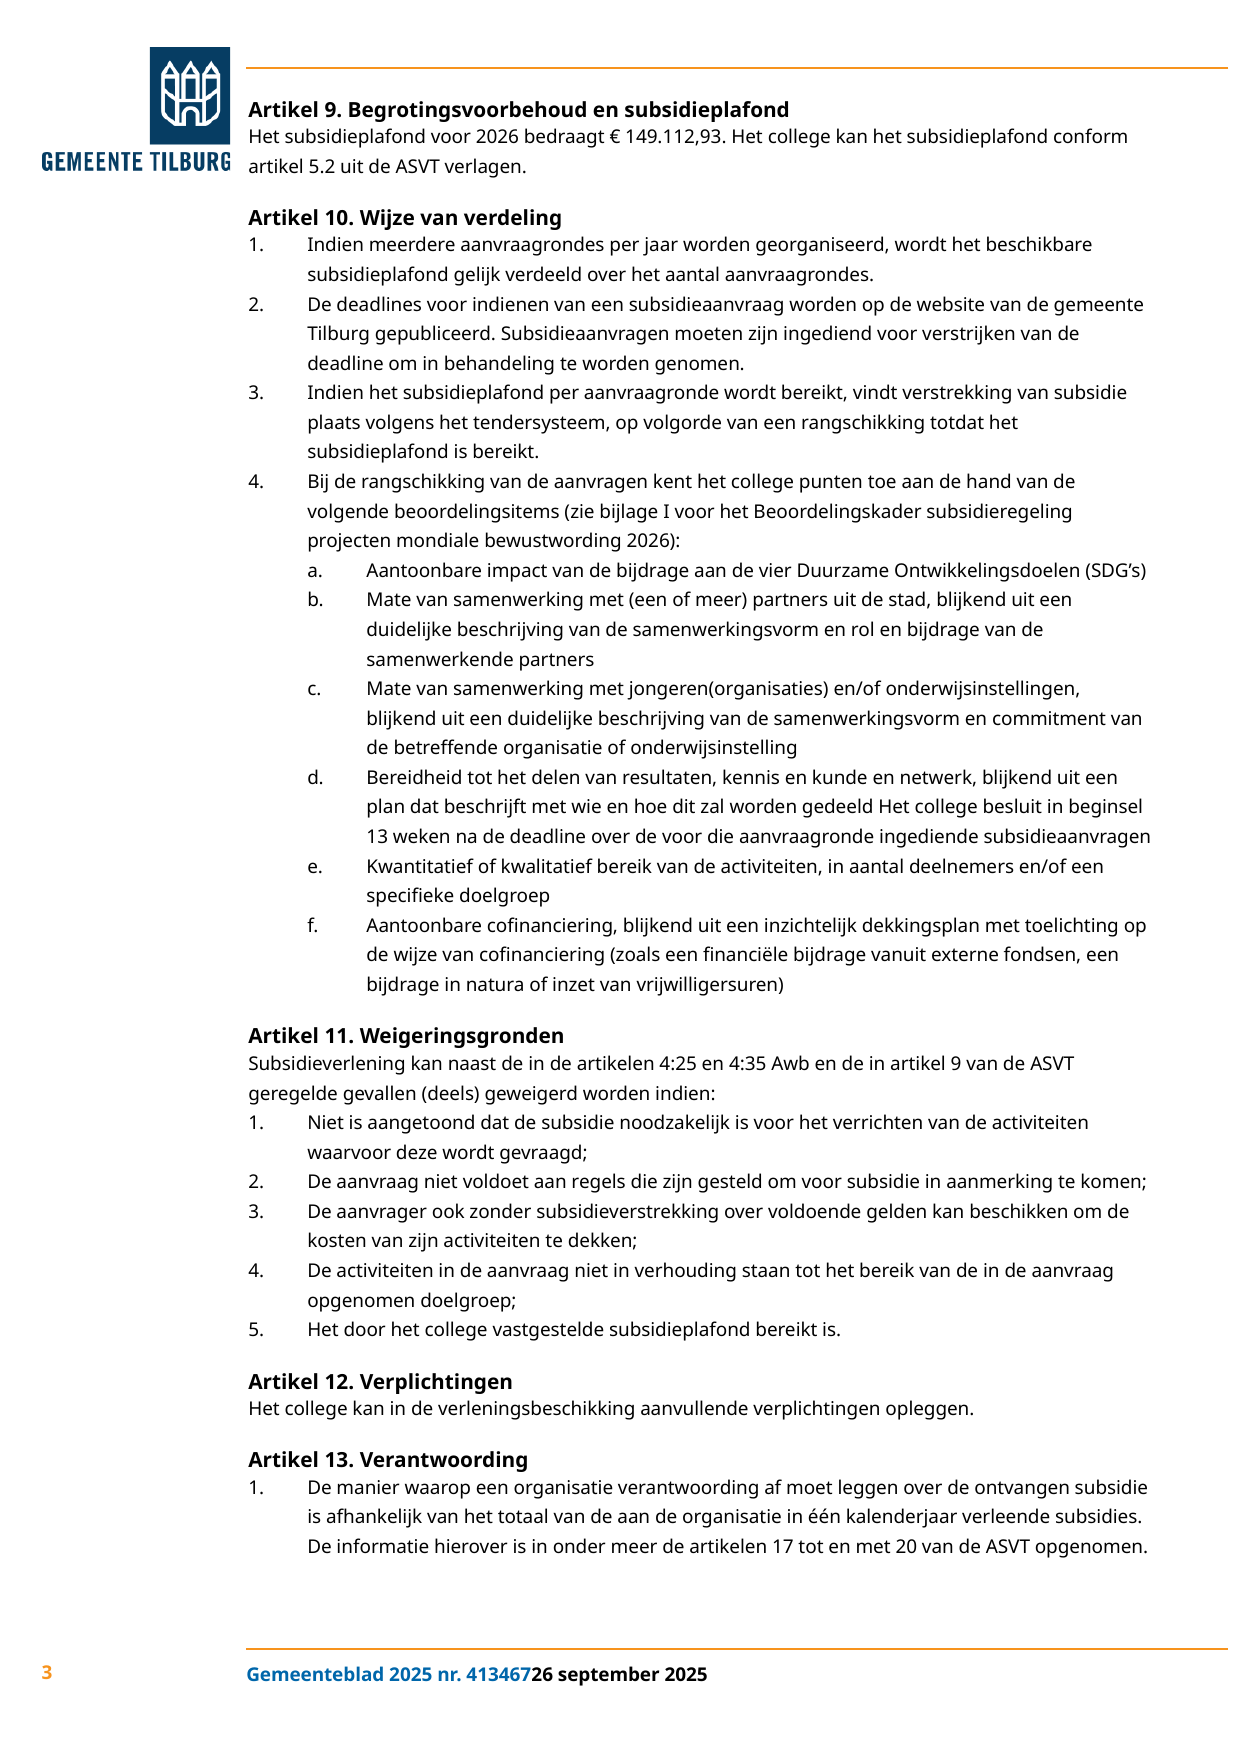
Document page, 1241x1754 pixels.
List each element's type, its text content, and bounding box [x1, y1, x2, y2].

list Aantoonbare impact van de bijdrage aan de vier Duurzame Ontwikkelingsdoelen (SDG’s) [307, 557, 1152, 583]
list De deadlines voor indienen van een subsidieaanvraag worden op de website van de gemeente Tilburg gepubliceerd. Subsidieaanvragen moeten zijn ingediend voor verstrijken van de deadline om in behandeling te worden genomen. [248, 291, 1152, 376]
text Het college kan in de verleningsbeschikking aanvullende verplichtingen opleggen. [248, 1395, 1152, 1421]
list De manier waarop een organisatie verantwoording af moet leggen over de ontvangen subsidie is afhankelijk van het totaal van de aan de organisatie in één kalenderjaar verleende subsidies. De informatie hierover is in onder meer de artikelen 17 tot en met 20 van de ASVT opgenomen. [248, 1474, 1152, 1559]
list Bereidheid tot het delen van resultaten, kennis en kunde en netwerk, blijkend uit een plan dat beschrijft met wie en hoe dit zal worden gedeeld Het college besluit in beginsel 13 weken na de deadline over de voor die aanvraagronde ingediende subsidieaanvragen [307, 764, 1152, 849]
list Indien het subsidieplafond per aanvraagronde wordt bereikt, vindt verstrekking van subsidie plaats volgens het tendersysteem, op volgorde van een rangschikking totdat het subsidieplafond is bereikt. [248, 379, 1152, 464]
list De activiteiten in de aanvraag niet in verhouding staan tot het bereik van de in de aanvraag opgenomen doelgroep; [248, 1257, 1152, 1312]
text Artikel 10. Wijze van verdeling [248, 203, 1152, 232]
list Mate van samenwerking met jongeren(organisaties) en/of onderwijsinstellingen, blijkend uit een duidelijke beschrijving van de samenwerkingsvorm en commitment van de betreffende organisatie of onderwijsinstelling [307, 675, 1152, 760]
text Artikel 11. Weigeringsgronden [248, 1022, 1152, 1050]
list Kwantitatief of kwalitatief bereik van de activiteiten, in aantal deelnemers en/of een specifieke doelgroep [307, 853, 1152, 908]
list De aanvrager ook zonder subsidieverstrekking over voldoende gelden kan beschikken om de kosten van zijn activiteiten te dekken; [248, 1198, 1152, 1253]
list De aanvraag niet voldoet aan regels die zijn gesteld om voor subsidie in aanmerking te komen; [248, 1168, 1152, 1194]
list Indien meerdere aanvraagrondes per jaar worden georganiseerd, wordt het beschikbare subsidieplafond gelijk verdeeld over het aantal aanvraagrondes. [248, 232, 1152, 287]
list Bij de rangschikking van de aanvragen kent het college punten toe aan de hand van de volgende beoordelingsitems (zie bijlage I voor het Beoordelingskader subsidieregeling projecten mondiale bewustwording 2026): [248, 468, 1152, 553]
list Niet is aangetoond dat de subsidie noodzakelijk is voor het verrichten van de activiteiten waarvoor deze wordt gevraagd; [248, 1109, 1152, 1164]
text Artikel 9. Begrotingsvoorbehoud en subsidieplafond [248, 95, 1152, 123]
text Het subsidieplafond voor 2026 bedraagt € 149.112,93. Het college kan het subsidieplafond conform artikel 5.2 uit de ASVT verlagen. [248, 123, 1152, 178]
picture [41, 47, 231, 172]
list Aantoonbare cofinanciering, blijkend uit een inzichtelijk dekkingsplan met toelichting op de wijze van cofinanciering (zoals een financiële bijdrage vanuit externe fondsen, een bijdrage in natura of inzet van vrijwilligersuren) [307, 912, 1152, 997]
text Subsidieverlening kan naast de in de artikelen 4:25 en 4:35 Awb en de in artikel 9 van de ASVT geregelde gevallen (deels) geweigerd worden indien: [248, 1050, 1152, 1105]
list Mate van samenwerking met (een of meer) partners uit de stad, blijkend uit een duidelijke beschrijving van de samenwerkingsvorm en rol en bijdrage van de samenwerkende partners [307, 587, 1152, 672]
text Artikel 13. Verantwoording [248, 1446, 1152, 1474]
list Het door het college vastgestelde subsidieplafond bereikt is. [248, 1316, 1152, 1342]
text Artikel 12. Verplichtingen [248, 1367, 1152, 1395]
